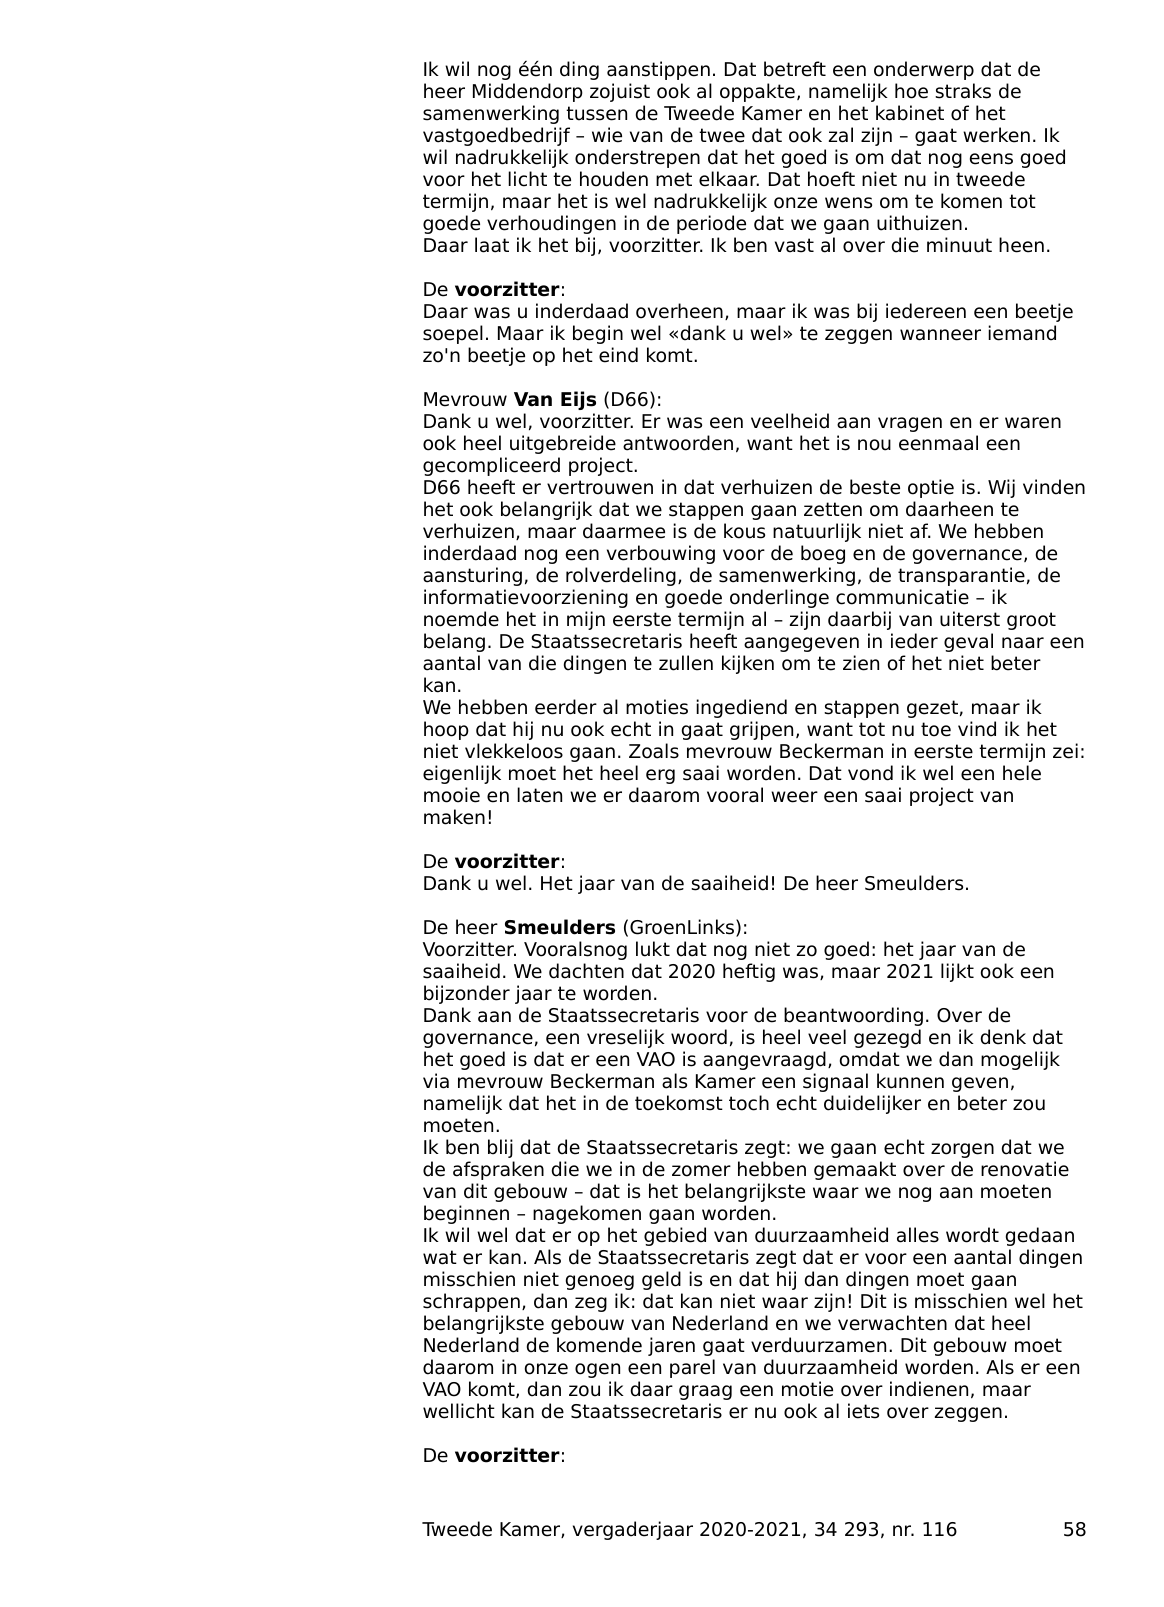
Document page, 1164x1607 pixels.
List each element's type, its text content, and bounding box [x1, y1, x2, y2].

text Dank u wel. Het jaar van de saaiheid! De heer Smeulders. [422, 873, 1087, 895]
text De voorzitter: [422, 1445, 1087, 1467]
text De voorzitter: [422, 851, 1087, 873]
text D66 heeft er vertrouwen in dat verhuizen de beste optie is. Wij vinden het ook belangrijk dat we stappen gaan zetten om daarheen te verhuizen, maar daarmee is de kous natuurlijk niet af. We hebben inderdaad nog een verbouwing voor de boeg en de governance, de aansturing, de rolverdeling, de samenwerking, de transparantie, de informatievoorziening en goede onderlinge communicatie – ik noemde het in mijn eerste termijn al – zijn daarbij van uiterst groot belang. De Staatssecretaris heeft aangegeven in ieder geval naar een aantal van die dingen te zullen kijken om te zien of het niet beter kan. [422, 477, 1087, 697]
text De voorzitter: [422, 279, 1087, 301]
text Dank u wel, voorzitter. Er was een veelheid aan vragen en er waren ook heel uitgebreide antwoorden, want het is nou eenmaal een gecompliceerd project. [422, 411, 1087, 477]
text Ik wil wel dat er op het gebied van duurzaamheid alles wordt gedaan wat er kan. Als de Staatssecretaris zegt dat er voor een aantal dingen misschien niet genoeg geld is en dat hij dan dingen moet gaan schrappen, dan zeg ik: dat kan niet waar zijn! Dit is misschien wel het belangrijkste gebouw van Nederland en we verwachten dat heel Nederland de komende jaren gaat verduurzamen. Dit gebouw moet daarom in onze ogen een parel van duurzaamheid worden. Als er een VAO komt, dan zou ik daar graag een motie over indienen, maar wellicht kan de Staatssecretaris er nu ook al iets over zeggen. [422, 1225, 1087, 1423]
text Voorzitter. Vooralsnog lukt dat nog niet zo goed: het jaar van de saaiheid. We dachten dat 2020 heftig was, maar 2021 lijkt ook een bijzonder jaar te worden. [422, 939, 1087, 1005]
text Ik ben blij dat de Staatssecretaris zegt: we gaan echt zorgen dat we de afspraken die we in de zomer hebben gemaakt over de renovatie van dit gebouw – dat is het belangrijkste waar we nog aan moeten beginnen – nagekomen gaan worden. [422, 1137, 1087, 1225]
text Mevrouw Van Eijs (D66): [422, 389, 1087, 411]
text Daar laat ik het bij, voorzitter. Ik ben vast al over die minuut heen. [422, 235, 1087, 257]
text De heer Smeulders (GroenLinks): [422, 917, 1087, 939]
text Ik wil nog één ding aanstippen. Dat betreft een onderwerp dat de heer Middendorp zojuist ook al oppakte, namelijk hoe straks de samenwerking tussen de Tweede Kamer en het kabinet of het vastgoedbedrijf – wie van de twee dat ook zal zijn – gaat werken. Ik wil nadrukkelijk onderstrepen dat het goed is om dat nog eens goed voor het licht te houden met elkaar. Dat hoeft niet nu in tweede termijn, maar het is wel nadrukkelijk onze wens om te komen tot goede verhoudingen in de periode dat we gaan uithuizen. [422, 59, 1087, 235]
text We hebben eerder al moties ingediend en stappen gezet, maar ik hoop dat hij nu ook echt in gaat grijpen, want tot nu toe vind ik het niet vlekkeloos gaan. Zoals mevrouw Beckerman in eerste termijn zei: eigenlijk moet het heel erg saai worden. Dat vond ik wel een hele mooie en laten we er daarom vooral weer een saai project van maken! [422, 697, 1087, 829]
text Dank aan de Staatssecretaris voor de beantwoording. Over de governance, een vreselijk woord, is heel veel gezegd en ik denk dat het goed is dat er een VAO is aangevraagd, omdat we dan mogelijk via mevrouw Beckerman als Kamer een signaal kunnen geven, namelijk dat het in de toekomst toch echt duidelijker en beter zou moeten. [422, 1005, 1087, 1137]
text Daar was u inderdaad overheen, maar ik was bij iedereen een beetje soepel. Maar ik begin wel «dank u wel» te zeggen wanneer iemand zo'n beetje op het eind komt. [422, 301, 1087, 367]
